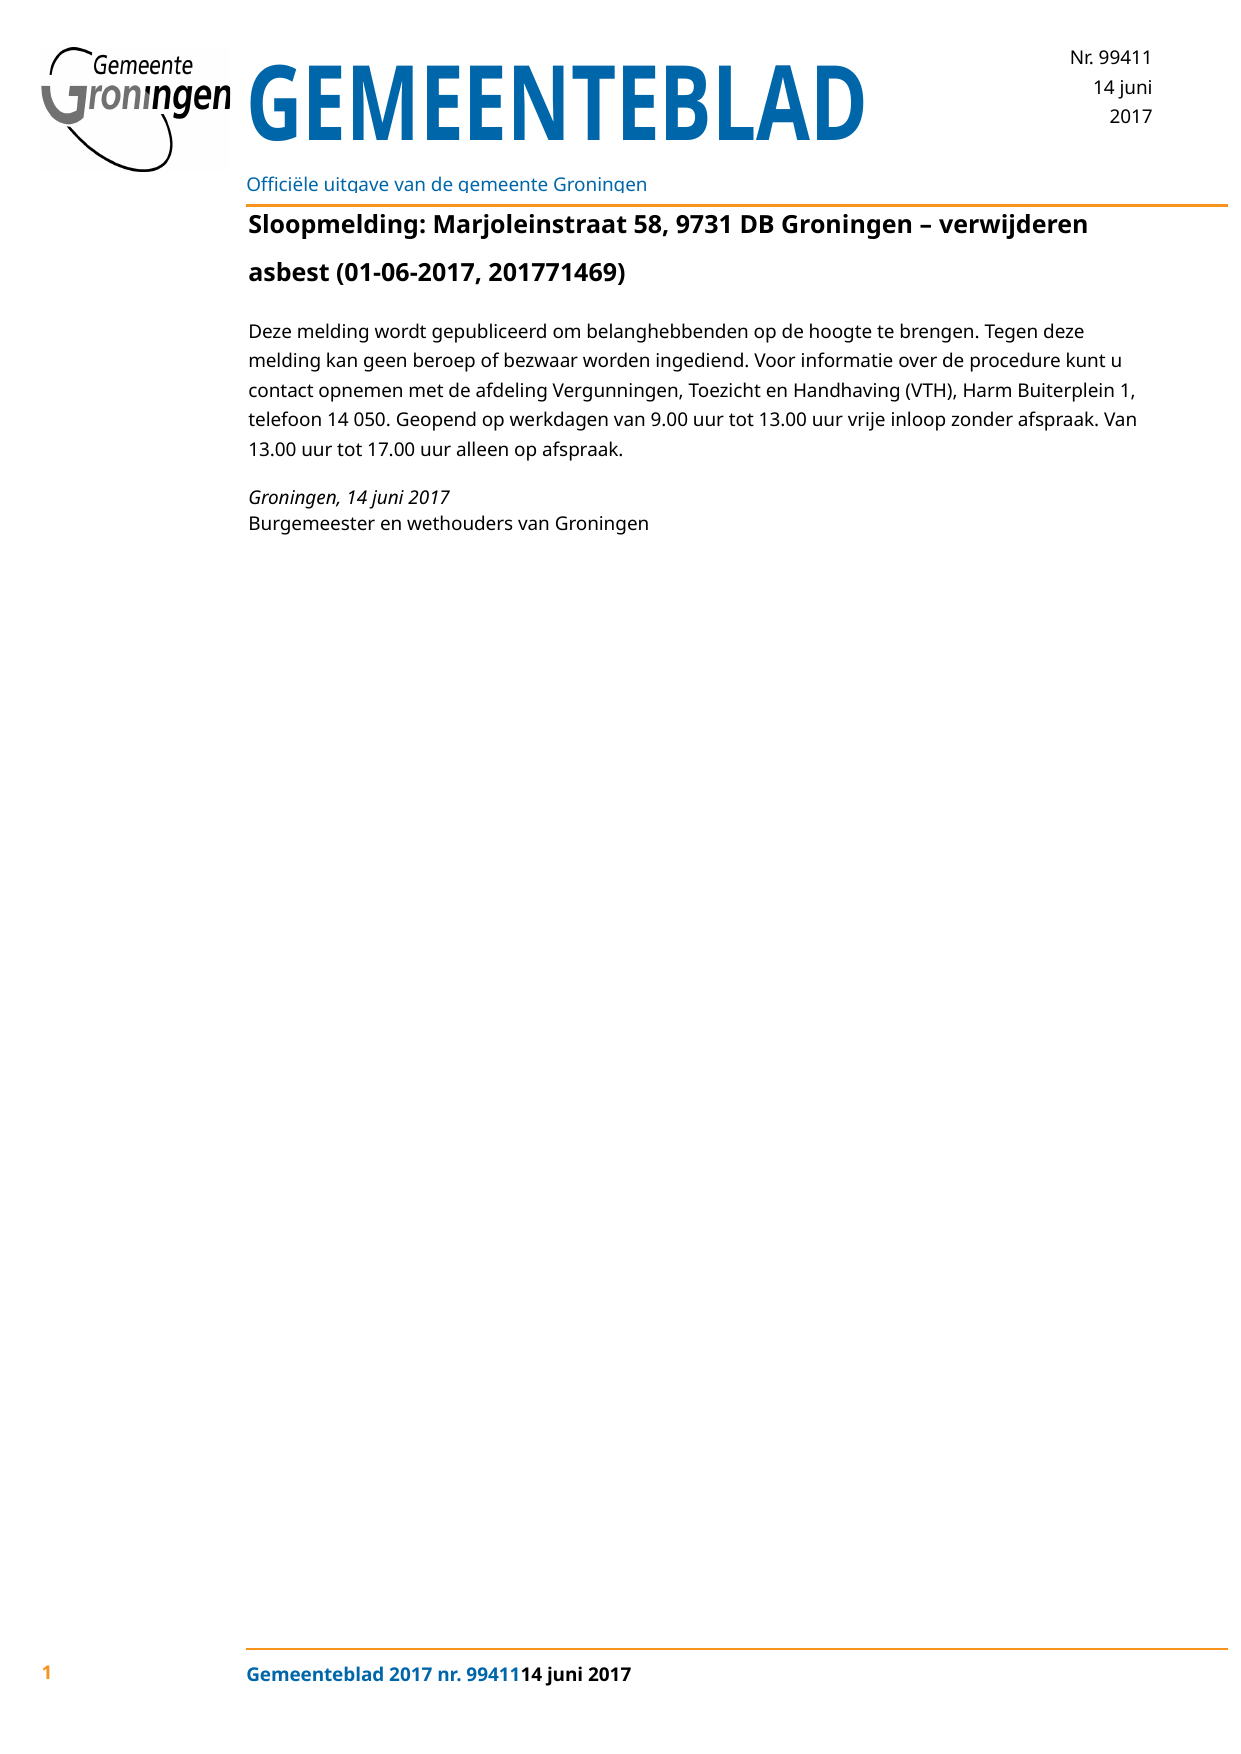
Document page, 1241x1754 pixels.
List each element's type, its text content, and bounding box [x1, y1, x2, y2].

text Burgemeester en wethouders van Groningen [248, 510, 1152, 536]
text Sloopmelding: Marjoleinstraat 58, 9731 DB Groningen – verwijderen asbest (01-06-2017, 201771469) [248, 207, 1152, 288]
picture [41, 47, 231, 172]
text Deze melding wordt gepubliceerd om belanghebbenden op de hoogte te brengen. Tegen deze melding kan geen beroep of bezwaar worden ingediend. Voor informatie over de procedure kunt u contact opnemen met de afdeling Vergunningen, Toezicht en Handhaving (VTH), Harm Buiterplein 1, telefoon 14 050. Geopend op werkdagen van 9.00 uur tot 13.00 uur vrije inloop zonder afspraak. Van 13.00 uur tot 17.00 uur alleen op afspraak. [248, 318, 1152, 462]
text Groningen, 14 juni 2017 [248, 484, 1152, 510]
